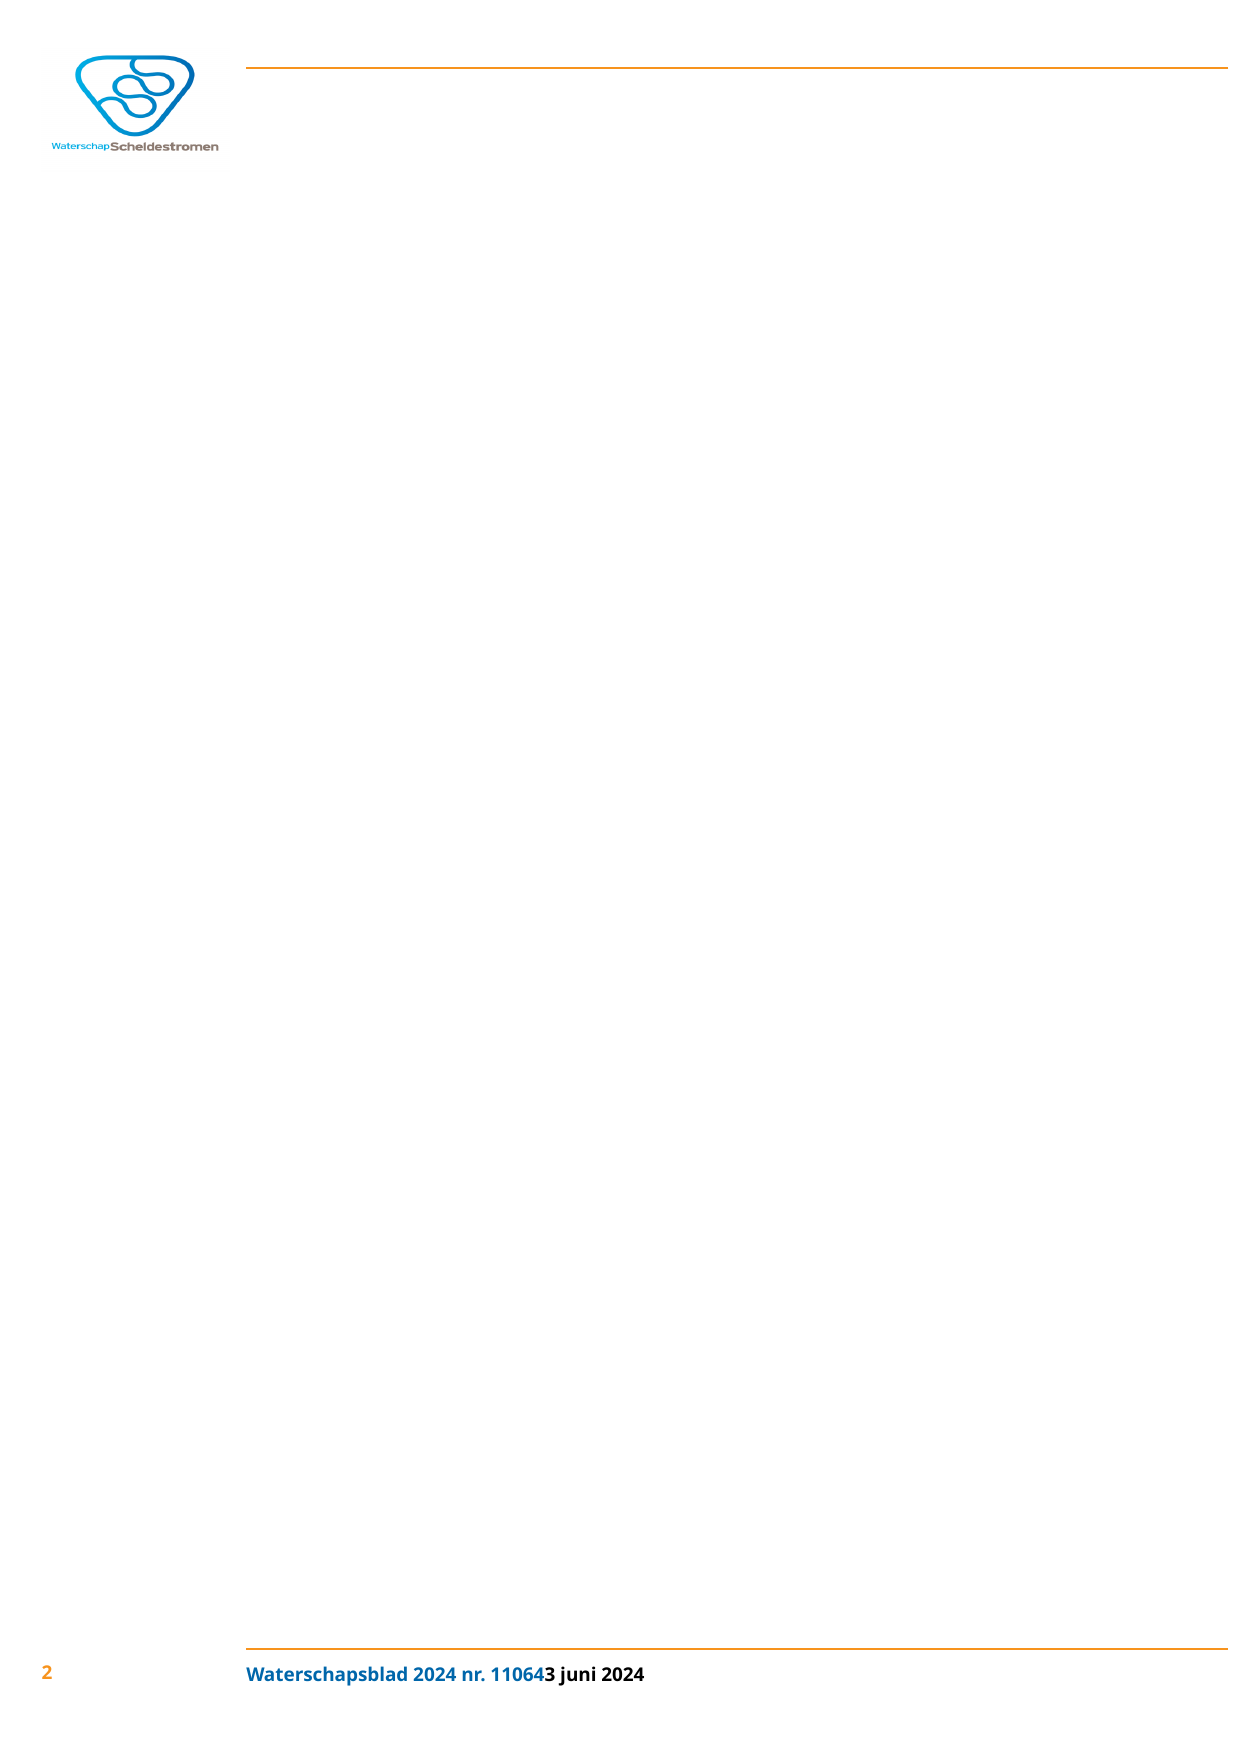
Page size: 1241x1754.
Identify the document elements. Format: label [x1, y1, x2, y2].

picture [41, 47, 231, 172]
